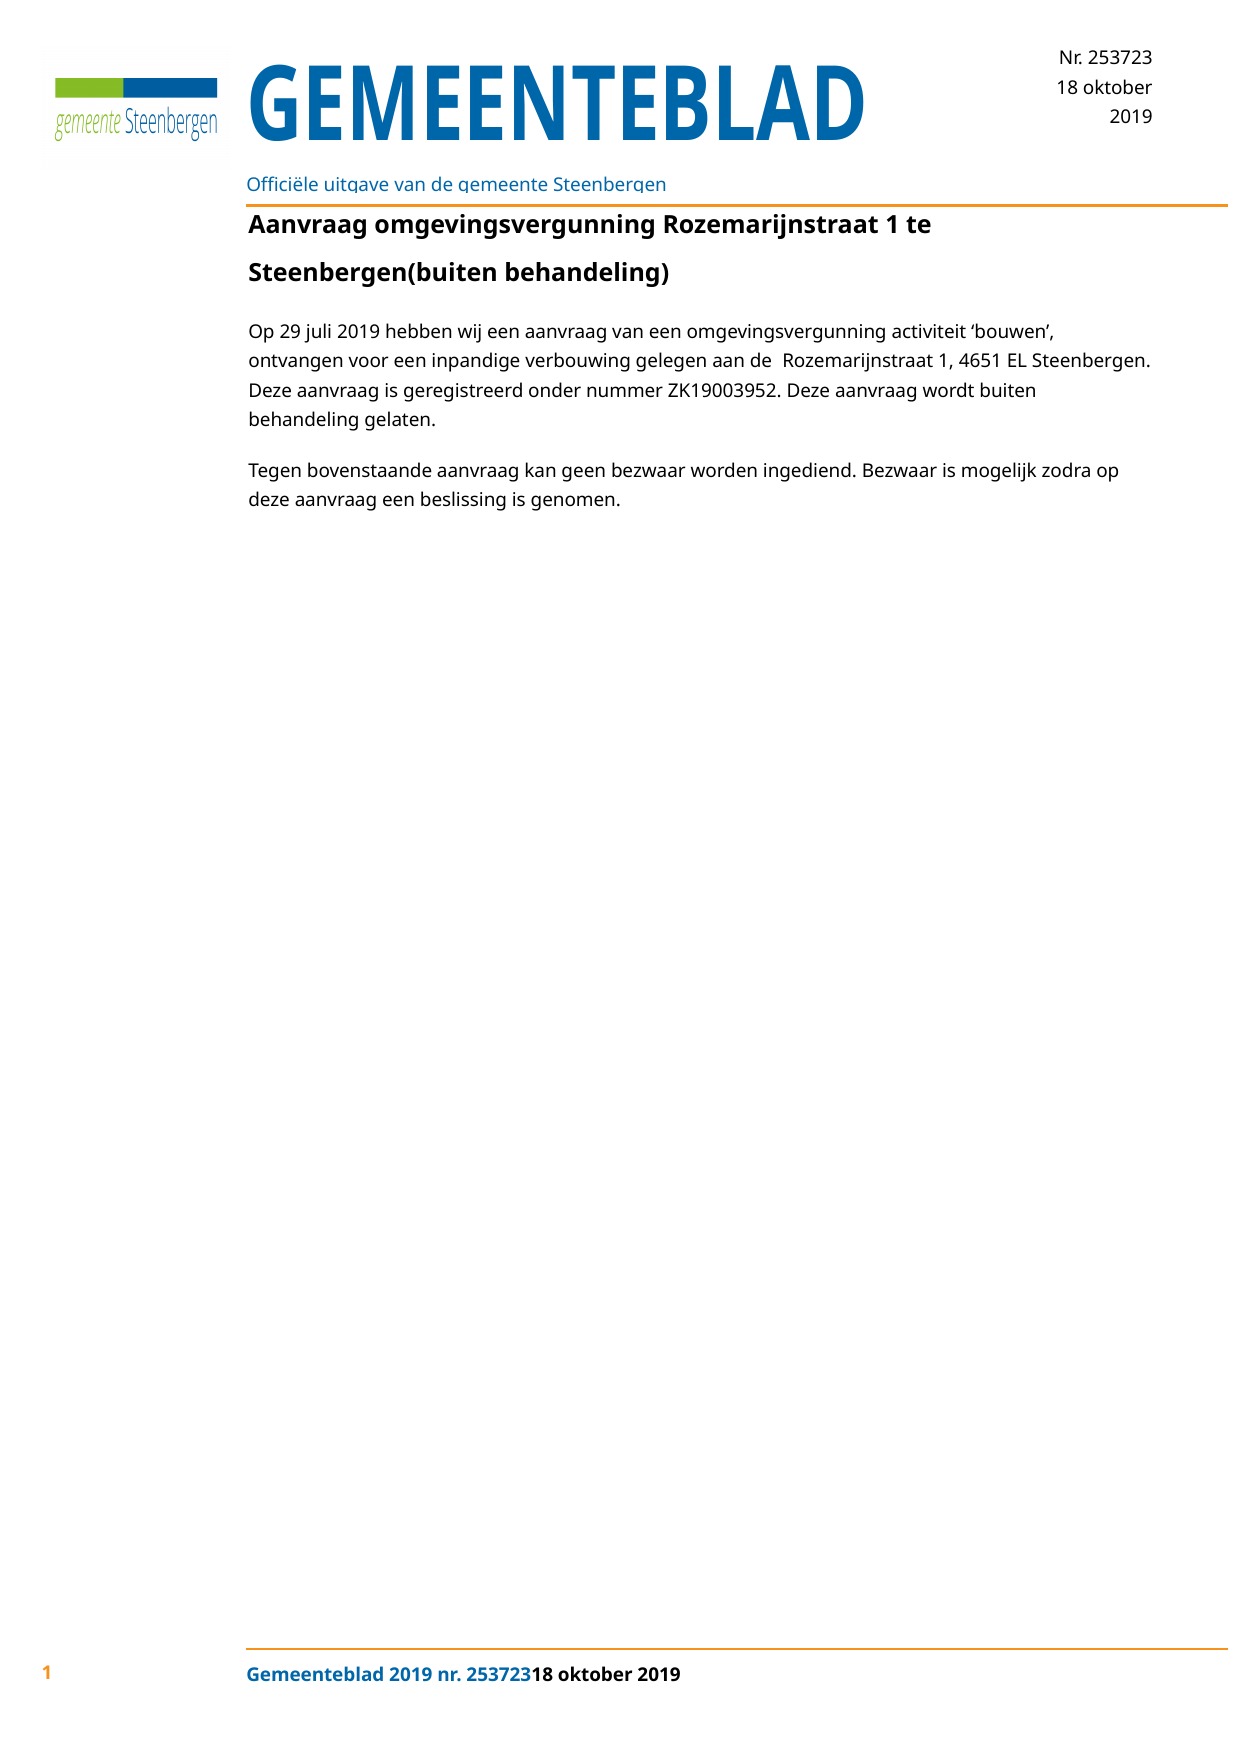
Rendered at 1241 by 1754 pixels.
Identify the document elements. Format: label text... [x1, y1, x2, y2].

text Aanvraag omgevingsvergunning Rozemarijnstraat 1 te Steenbergen(buiten behandeling) [248, 207, 1152, 288]
text Op 29 juli 2019 hebben wij een aanvraag van een omgevingsvergunning activiteit ‘bouwen’, ontvangen voor een inpandige verbouwing gelegen aan de Rozemarijnstraat 1, 4651 EL Steenbergen. Deze aanvraag is geregistreerd onder nummer ZK19003952. Deze aanvraag wordt buiten behandeling gelaten. [248, 318, 1152, 432]
text Tegen bovenstaande aanvraag kan geen bezwaar worden ingediend. Bezwaar is mogelijk zodra op deze aanvraag een beslissing is genomen. [248, 457, 1152, 512]
picture [41, 47, 231, 172]
